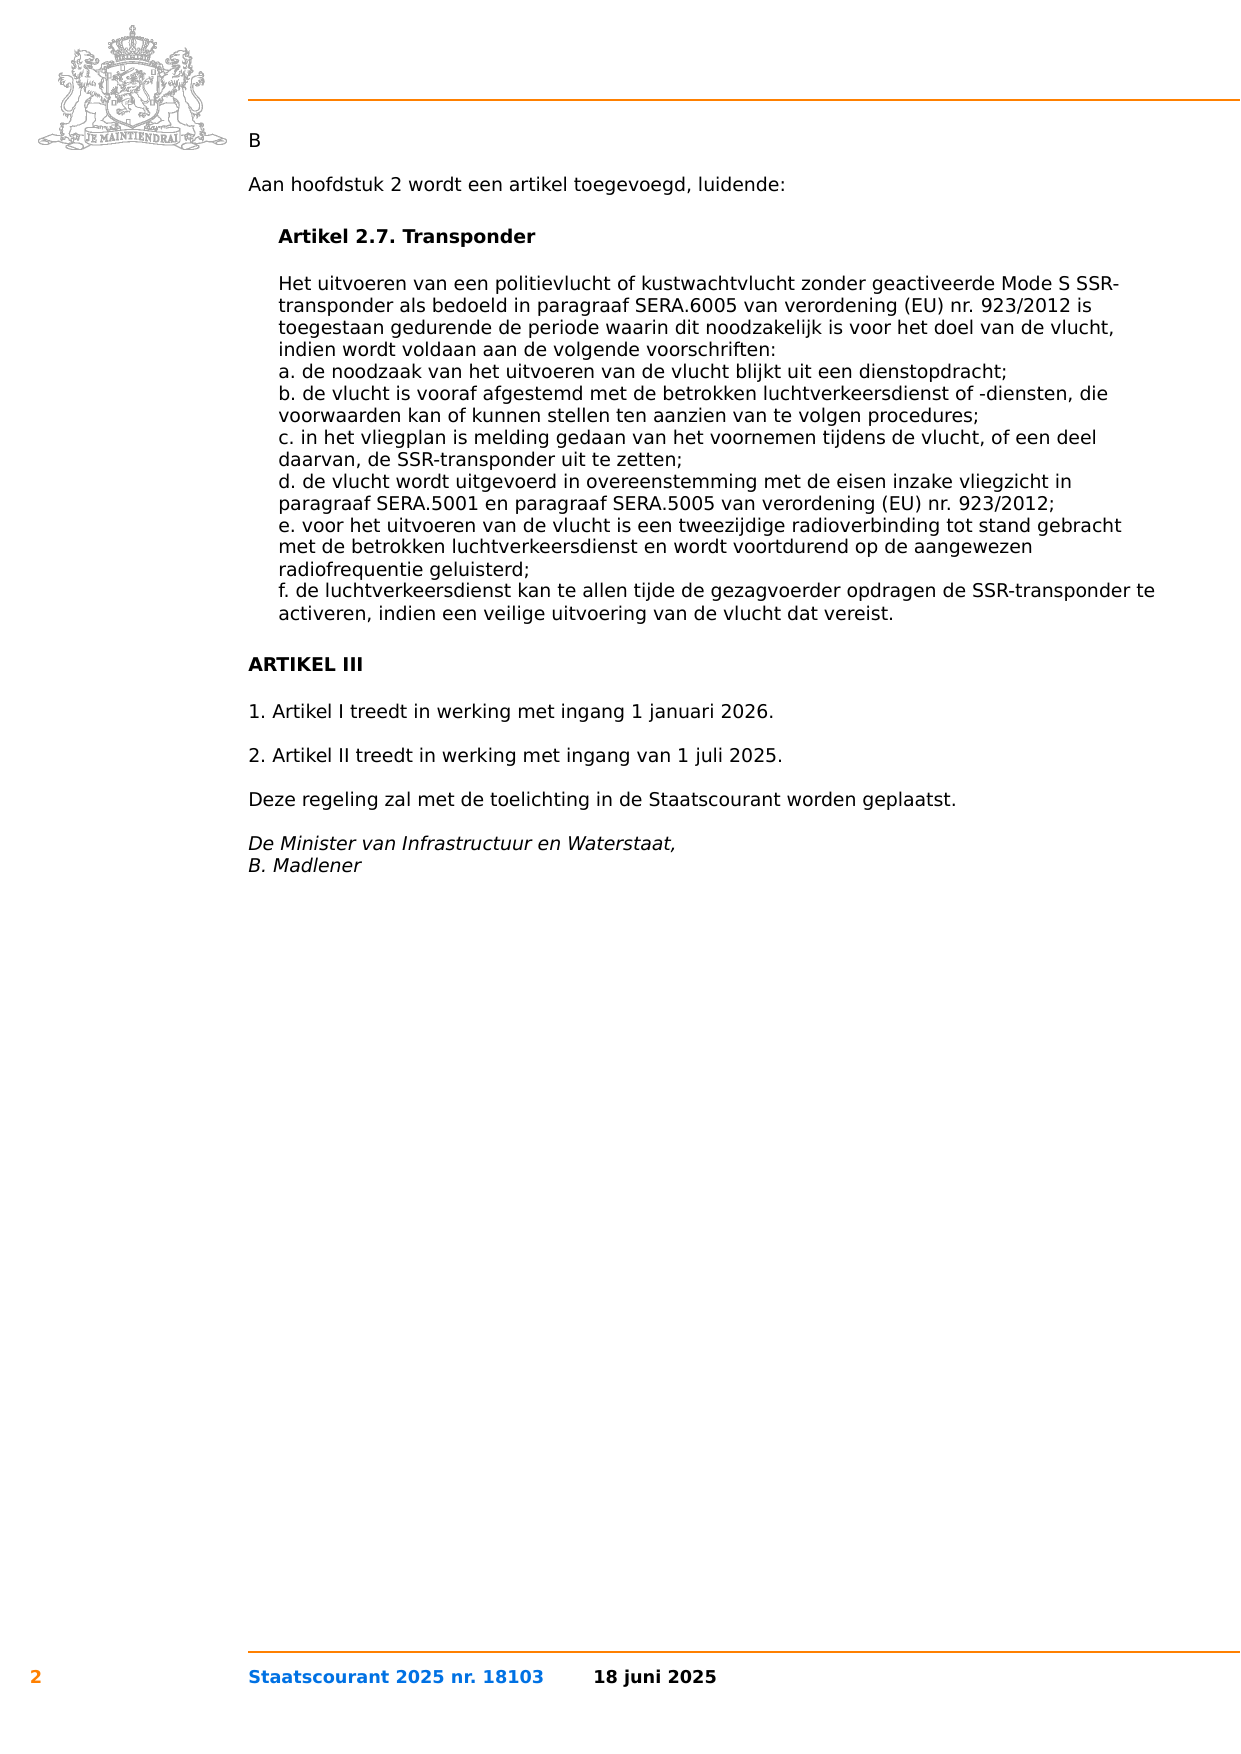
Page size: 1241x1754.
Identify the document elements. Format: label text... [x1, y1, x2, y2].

text f. de luchtverkeersdienst kan te allen tijde de gezagvoerder opdragen de SSR-transponder te activeren, indien een veilige uitvoering van de vlucht dat vereist. [278, 580, 1163, 624]
subtitle ARTIKEL III [248, 654, 1163, 676]
picture [38, 25, 227, 150]
text e. voor het uitvoeren van de vlucht is een tweezijdige radioverbinding tot stand gebracht met de betrokken luchtverkeersdienst en wordt voortdurend op de aangewezen radiofrequentie geluisterd; [278, 514, 1163, 580]
text Het uitvoeren van een politievlucht of kustwachtvlucht zonder geactiveerde Mode S SSR-transponder als bedoeld in paragraaf SERA.6005 van verordening (EU) nr. 923/2012 is toegestaan gedurende de periode waarin dit noodzakelijk is voor het doel van de vlucht, indien wordt voldaan aan de volgende voorschriften: [278, 273, 1163, 361]
text 1. Artikel I treedt in werking met ingang 1 januari 2026. [248, 701, 1163, 723]
text B [248, 130, 1163, 152]
subtitle Artikel 2.7. Transponder [278, 226, 1163, 248]
text 2. Artikel II treedt in werking met ingang van 1 juli 2025. [248, 745, 1163, 767]
text a. de noodzaak van het uitvoeren van de vlucht blijkt uit een dienstopdracht; [278, 361, 1163, 383]
text d. de vlucht wordt uitgevoerd in overeenstemming met de eisen inzake vliegzicht in paragraaf SERA.5001 en paragraaf SERA.5005 van verordening (EU) nr. 923/2012; [278, 471, 1163, 514]
text c. in het vliegplan is melding gedaan van het voornemen tijdens de vlucht, of een deel daarvan, de SSR-transponder uit te zetten; [278, 427, 1163, 471]
text Deze regeling zal met de toelichting in de Staatscourant worden geplaatst. [248, 789, 1163, 811]
text b. de vlucht is vooraf afgestemd met de betrokken luchtverkeersdienst of -diensten, die voorwaarden kan of kunnen stellen ten aanzien van te volgen procedures; [278, 383, 1163, 427]
text De Minister van Infrastructuur en Waterstaat, B. Madlener [248, 833, 1163, 877]
text Aan hoofdstuk 2 wordt een artikel toegevoegd, luidende: [248, 174, 1163, 196]
